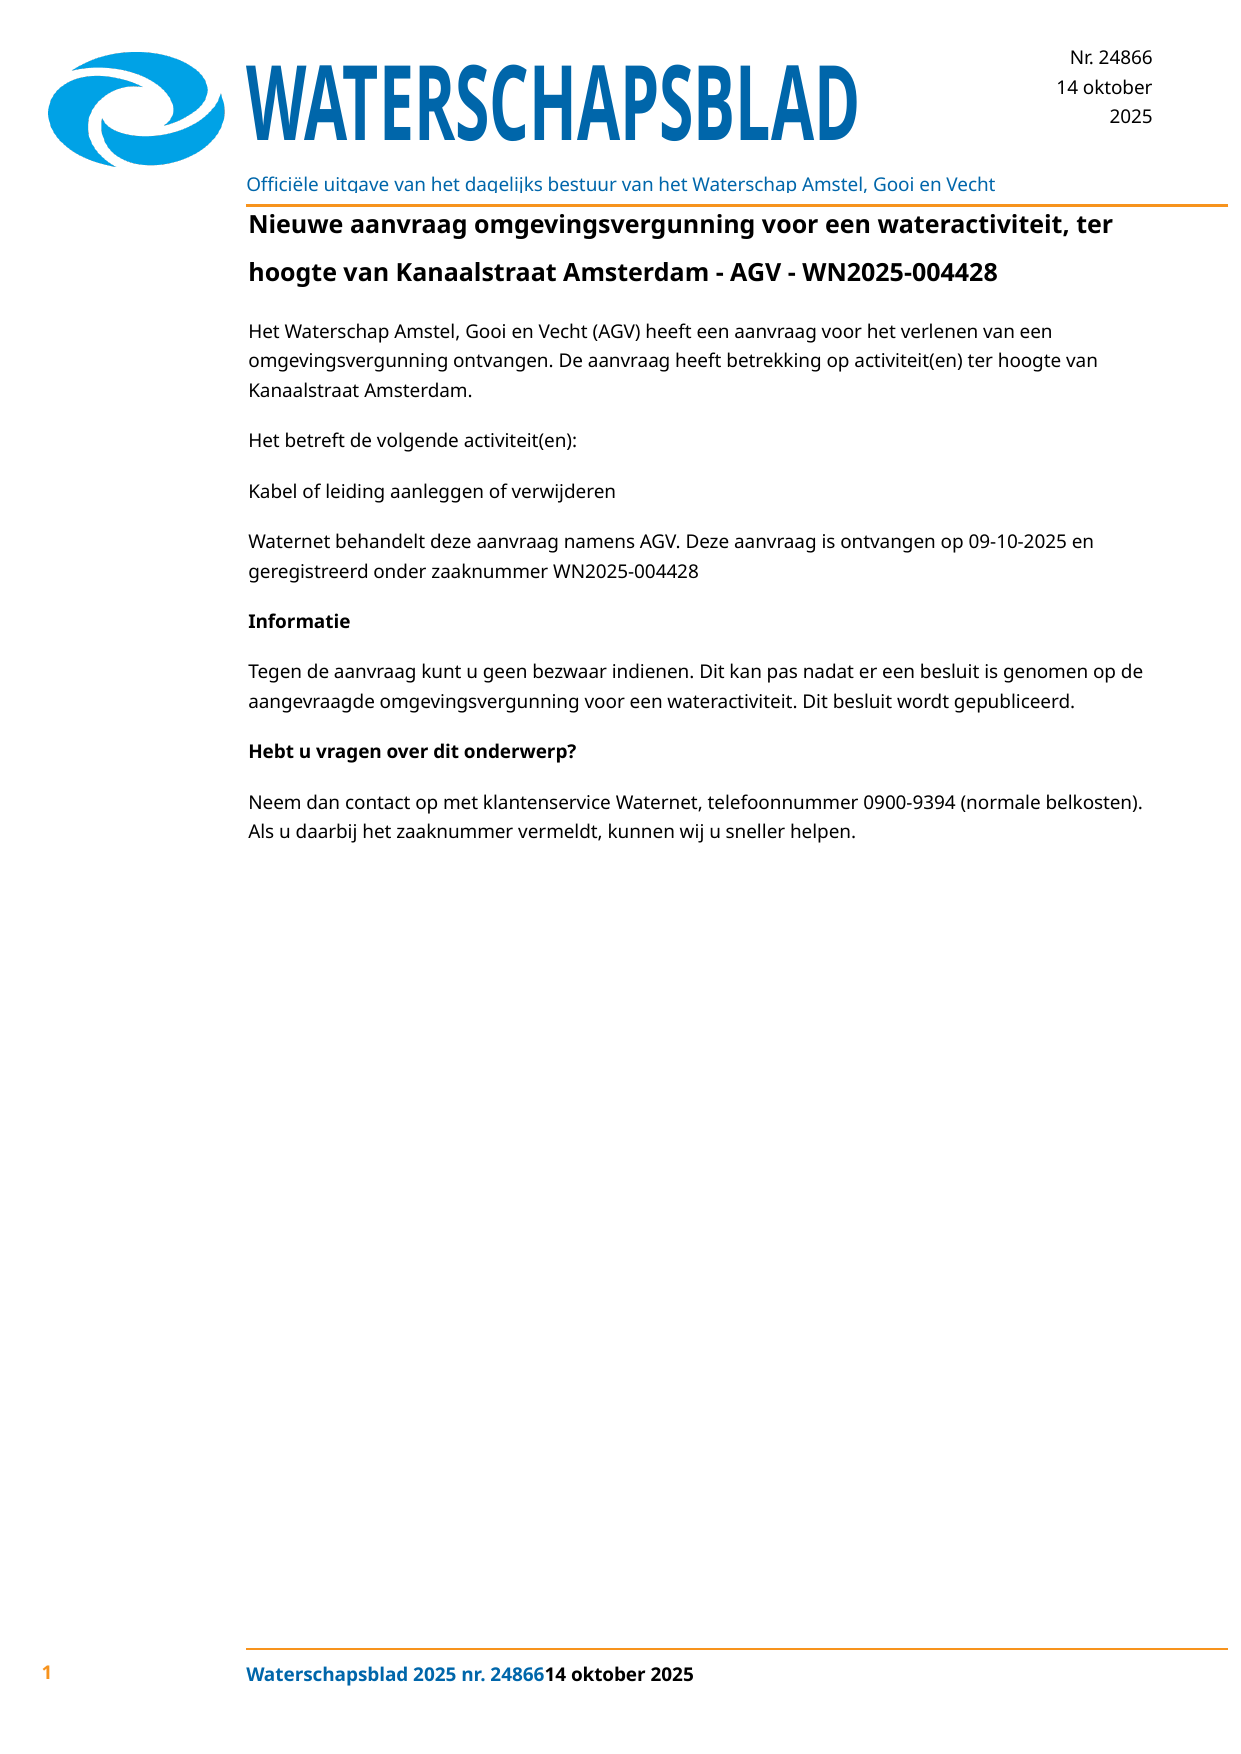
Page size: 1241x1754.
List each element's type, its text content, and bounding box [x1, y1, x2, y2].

text Hebt u vragen over dit onderwerp? [248, 739, 1152, 764]
text Nieuwe aanvraag omgevingsvergunning voor een wateractiviteit, ter hoogte van Kanaalstraat Amsterdam - AGV - WN2025-004428 [248, 207, 1152, 288]
text Neem dan contact op met klantenservice Waternet, telefoonnummer 0900-9394 (normale belkosten). Als u daarbij het zaaknummer vermeldt, kunnen wij u sneller helpen. [248, 789, 1152, 844]
text Het betreft de volgende activiteit(en): [248, 427, 1152, 453]
picture [41, 47, 231, 172]
text Informatie [248, 608, 1152, 634]
text Tegen de aanvraag kunt u geen bezwaar indienen. Dit kan pas nadat er een besluit is genomen op de aangevraagde omgevingsvergunning voor een wateractiviteit. Dit besluit wordt gepubliceerd. [248, 659, 1152, 714]
text Waternet behandelt deze aanvraag namens AGV. Deze aanvraag is ontvangen op 09-10-2025 en geregistreerd onder zaaknummer WN2025-004428 [248, 528, 1152, 584]
text Kabel of leiding aanleggen of verwijderen [248, 478, 1152, 504]
text Het Waterschap Amstel, Gooi en Vecht (AGV) heeft een aanvraag voor het verlenen van een omgevingsvergunning ontvangen. De aanvraag heeft betrekking op activiteit(en) ter hoogte van Kanaalstraat Amsterdam. [248, 318, 1152, 403]
